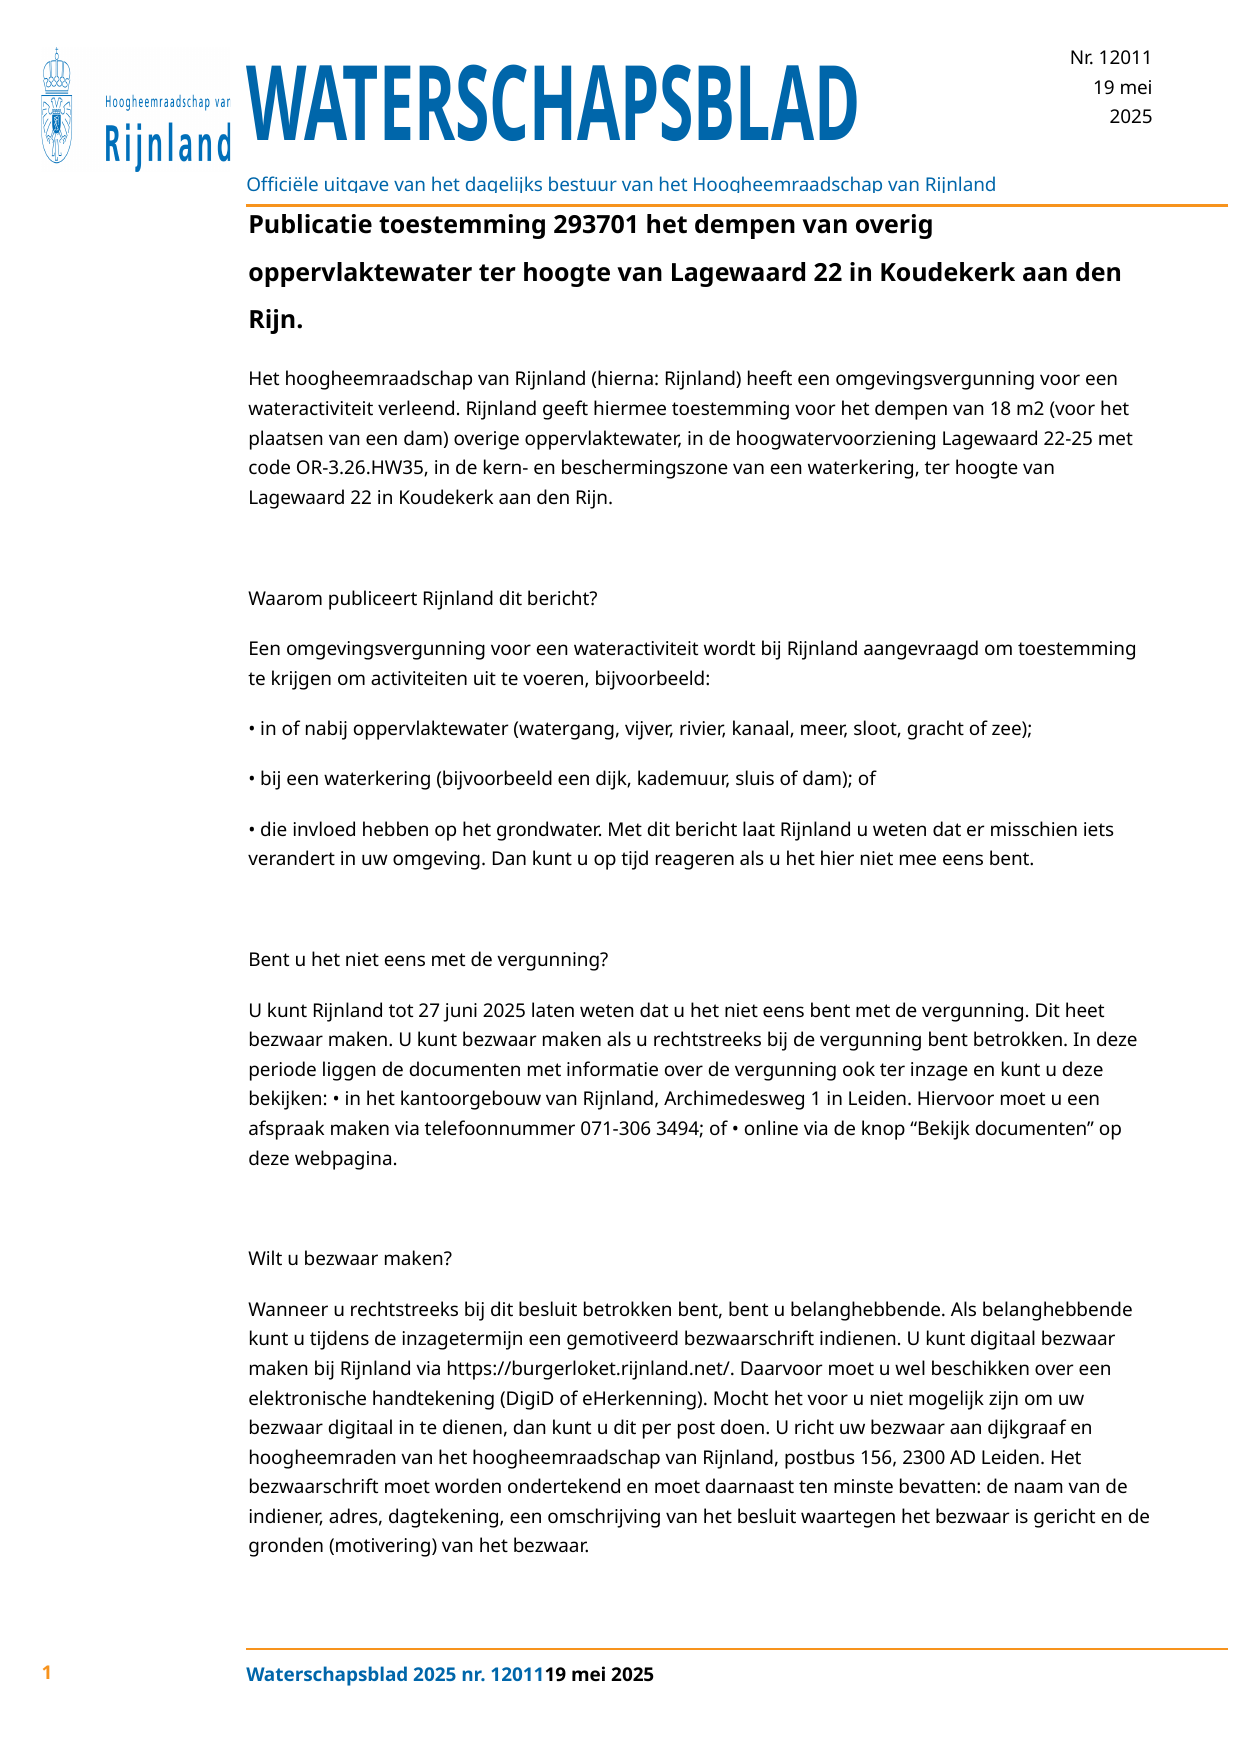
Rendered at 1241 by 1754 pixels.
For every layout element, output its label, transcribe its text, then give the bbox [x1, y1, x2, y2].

text Publicatie toestemming 293701 het dempen van overig oppervlaktewater ter hoogte van Lagewaard 22 in Koudekerk aan den Rijn. [248, 207, 1152, 336]
text U kunt Rijnland tot 27 juni 2025 laten weten dat u het niet eens bent met de vergunning. Dit heet bezwaar maken. U kunt bezwaar maken als u rechtstreeks bij de vergunning bent betrokken. In deze periode liggen de documenten met informatie over de vergunning ook ter inzage en kunt u deze bekijken: • in het kantoorgebouw van Rijnland, Archimedesweg 1 in Leiden. Hiervoor moet u een afspraak maken via telefoonnummer 071-306 3494; of • online via de knop “Bekijk documenten” op deze webpagina. [248, 997, 1152, 1170]
text • in of nabij oppervlaktewater (watergang, vijver, rivier, kanaal, meer, sloot, gracht of zee); [248, 715, 1152, 741]
text Een omgevingsvergunning voor een wateractiviteit wordt bij Rijnland aangevraagd om toestemming te krijgen om activiteiten uit te voeren, bijvoorbeeld: [248, 635, 1152, 690]
text Het hoogheemraadschap van Rijnland (hierna: Rijnland) heeft een omgevingsvergunning voor een wateractiviteit verleend. Rijnland geeft hiermee toestemming voor het dempen van 18 m2 (voor het plaatsen van een dam) overige oppervlaktewater, in de hoogwatervoorziening Lagewaard 22-25 met code OR-3.26.HW35, in de kern- en beschermingszone van een waterkering, ter hoogte van Lagewaard 22 in Koudekerk aan den Rijn. [248, 366, 1152, 509]
text Waarom publiceert Rijnland dit bericht? [248, 585, 1152, 610]
text Wanneer u rechtstreeks bij dit besluit betrokken bent, bent u belanghebbende. Als belanghebbende kunt u tijdens de inzagetermijn een gemotiveerd bezwaarschrift indienen. U kunt digitaal bezwaar maken bij Rijnland via https://burgerloket.rijnland.net/. Daarvoor moet u wel beschikken over een elektronische handtekening (DigiD of eHerkenning). Mocht het voor u niet mogelijk zijn om uw bezwaar digitaal in te dienen, dan kunt u dit per post doen. U richt uw bezwaar aan dijkgraaf en hoogheemraden van het hoogheemraadschap van Rijnland, postbus 156, 2300 AD Leiden. Het bezwaarschrift moet worden ondertekend en moet daarnaast ten minste bevatten: de naam van de indiener, adres, dagtekening, een omschrijving van het besluit waartegen het bezwaar is gericht en de gronden (motivering) van het bezwaar. [248, 1296, 1152, 1558]
picture [41, 47, 231, 172]
text • die invloed hebben op het grondwater. Met dit bericht laat Rijnland u weten dat er misschien iets verandert in uw omgeving. Dan kunt u op tijd reageren als u het hier niet mee eens bent. [248, 816, 1152, 871]
text Bent u het niet eens met de vergunning? [248, 946, 1152, 972]
text • bij een waterkering (bijvoorbeeld een dijk, kademuur, sluis of dam); of [248, 766, 1152, 791]
text Wilt u bezwaar maken? [248, 1246, 1152, 1271]
